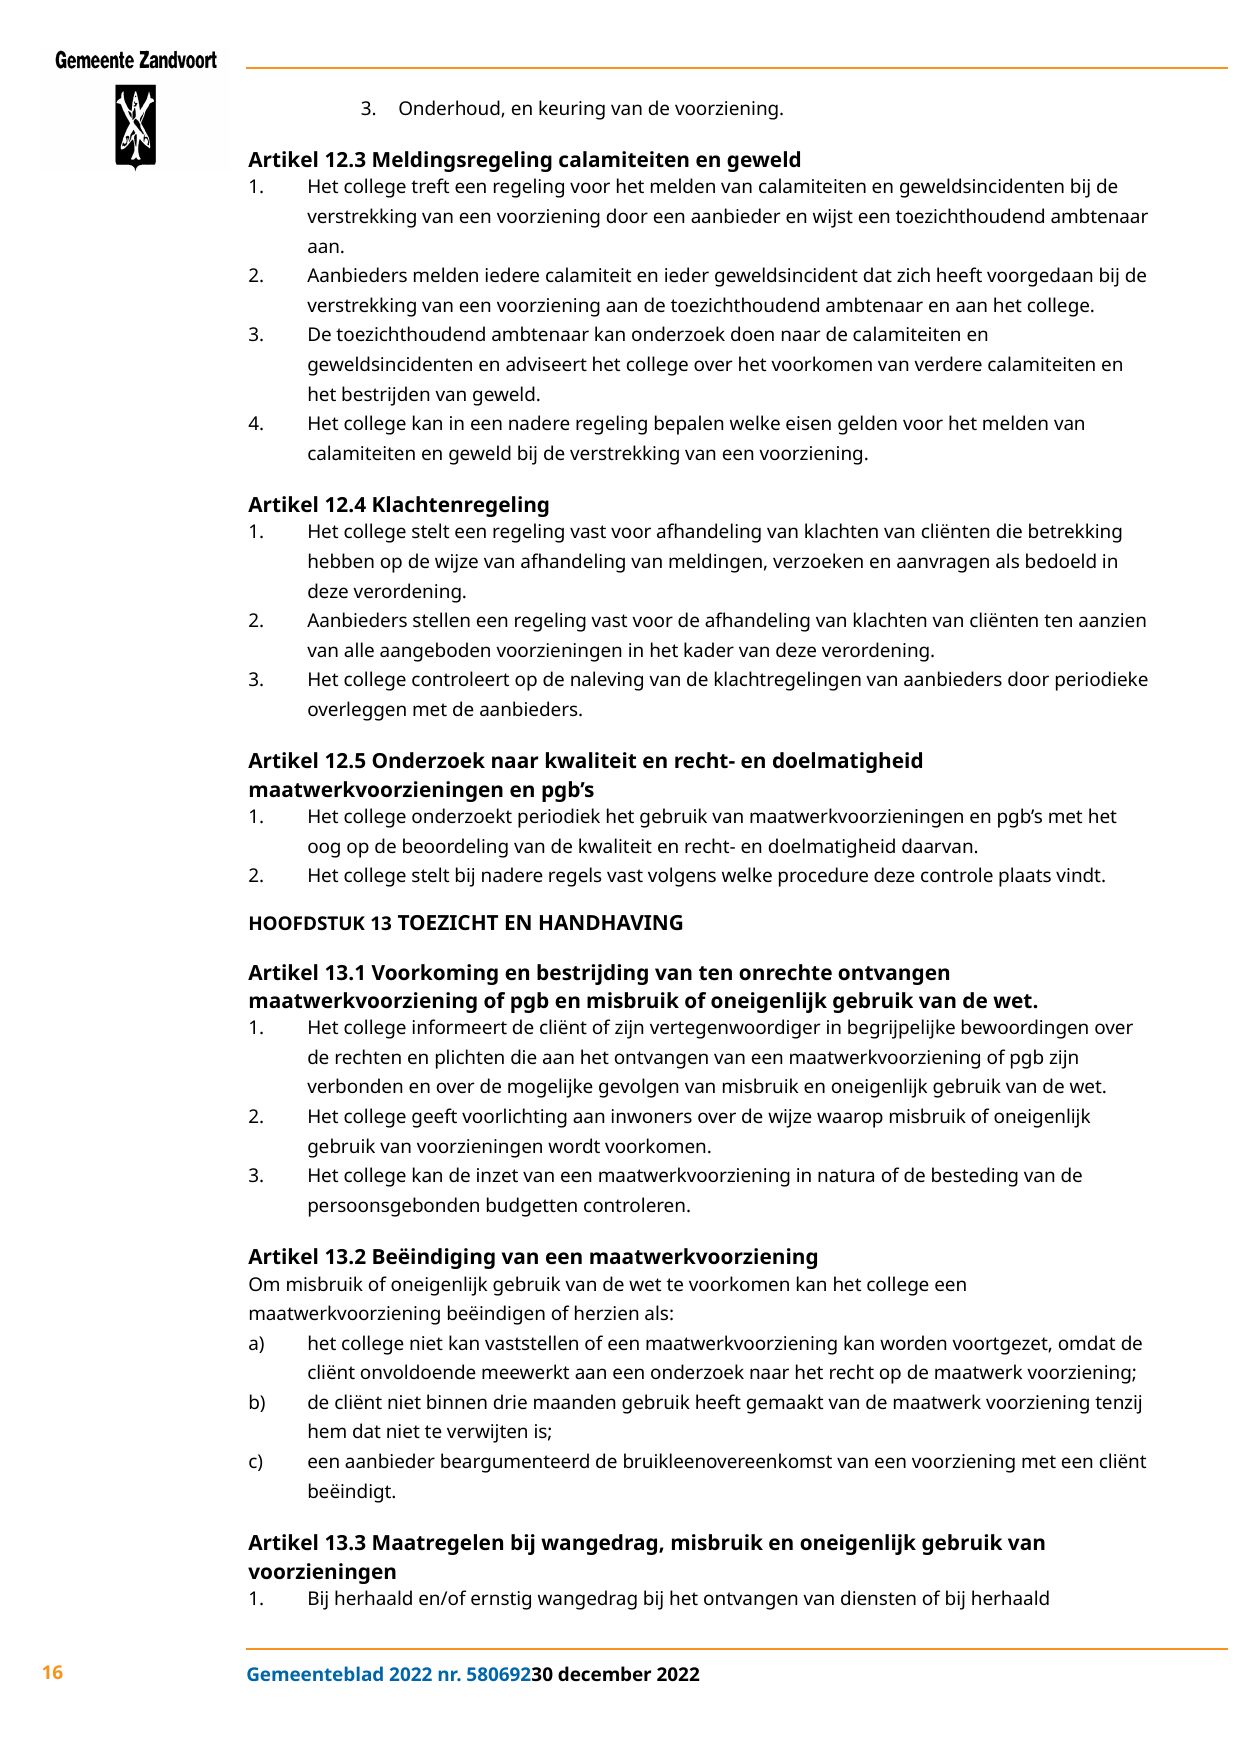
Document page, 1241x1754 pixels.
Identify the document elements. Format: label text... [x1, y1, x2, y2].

text Artikel 13.1 Voorkoming en bestrijding van ten onrechte ontvangen maatwerkvoorziening of pgb en misbruik of oneigenlijk gebruik van de wet. [248, 958, 1152, 1014]
text Artikel 12.3 Meldingsregeling calamiteiten en geweld [248, 145, 1152, 174]
list Het college kan de inzet van een maatwerkvoorziening in natura of de besteding van de persoonsgebonden budgetten controleren. [248, 1162, 1152, 1218]
list Aanbieders stellen een regeling vast voor de afhandeling van klachten van cliënten ten aanzien van alle aangeboden voorzieningen in het kader van deze verordening. [248, 607, 1152, 663]
list Het college kan in een nadere regeling bepalen welke eisen gelden voor het melden van calamiteiten en geweld bij de verstrekking van een voorziening. [248, 410, 1152, 466]
list Het college informeert de cliënt of zijn vertegenwoordiger in begrijpelijke bewoordingen over de rechten en plichten die aan het ontvangen van een maatwerkvoorziening of pgb zijn verbonden en over de mogelijke gevolgen van misbruik en oneigenlijk gebruik van de wet. [248, 1014, 1152, 1099]
text Artikel 13.2 Beëindiging van een maatwerkvoorziening [248, 1242, 1152, 1271]
list De toezichthoudend ambtenaar kan onderzoek doen naar de calamiteiten en geweldsincidenten en adviseert het college over het voorkomen van verdere calamiteiten en het bestrijden van geweld. [248, 322, 1152, 406]
list Aanbieders melden iedere calamiteit en ieder geweldsincident dat zich heeft voorgedaan bij de verstrekking van een voorziening aan de toezichthoudend ambtenaar en aan het college. [248, 262, 1152, 318]
text Artikel 12.5 Onderzoek naar kwaliteit en recht- en doelmatigheid maatwerkvoorzieningen en pgb’s [248, 747, 1152, 803]
list Het college geeft voorlichting aan inwoners over de wijze waarop misbruik of oneigenlijk gebruik van voorzieningen wordt voorkomen. [248, 1103, 1152, 1158]
list Het college stelt een regeling vast voor afhandeling van klachten van cliënten die betrekking hebben op de wijze van afhandeling van meldingen, verzoeken en aanvragen als bedoeld in deze verordening. [248, 519, 1152, 604]
text Artikel 12.4 Klachtenregeling [248, 490, 1152, 519]
list Het college controleert op de naleving van de klachtregelingen van aanbieders door periodieke overleggen met de aanbieders. [248, 667, 1152, 722]
picture [41, 47, 231, 172]
text Om misbruik of oneigenlijk gebruik van de wet te voorkomen kan het college een maatwerkvoorziening beëindigen of herzien als: [248, 1271, 1152, 1326]
list de cliënt niet binnen drie maanden gebruik heeft gemaakt van de maatwerk voorziening tenzij hem dat niet te verwijten is; [248, 1389, 1152, 1444]
list een aanbieder beargumenteerd de bruikleenovereenkomst van een voorziening met een cliënt beëindigt. [248, 1448, 1152, 1504]
list Het college treft een regeling voor het melden van calamiteiten en geweldsincidenten bij de verstrekking van een voorziening door een aanbieder en wijst een toezichthoudend ambtenaar aan. [248, 174, 1152, 258]
text HOOFDSTUK 13 TOEZICHT EN HANDHAVING [248, 908, 1152, 937]
text Artikel 13.3 Maatregelen bij wangedrag, misbruik en oneigenlijk gebruik van voorzieningen [248, 1528, 1152, 1585]
list Bij herhaald en/of ernstig wangedrag bij het ontvangen van diensten of bij herhaald [248, 1585, 1152, 1611]
list het college niet kan vaststellen of een maatwerkvoorziening kan worden voortgezet, omdat de cliënt onvoldoende meewerkt aan een onderzoek naar het recht op de maatwerk voorziening; [248, 1330, 1152, 1385]
list Het college onderzoekt periodiek het gebruik van maatwerkvoorzieningen en pgb’s met het oog op de beoordeling van de kwaliteit en recht- en doelmatigheid daarvan. [248, 803, 1152, 859]
list Het college stelt bij nadere regels vast volgens welke procedure deze controle plaats vindt. [248, 863, 1152, 888]
list Onderhoud, en keuring van de voorziening. [361, 95, 1152, 121]
